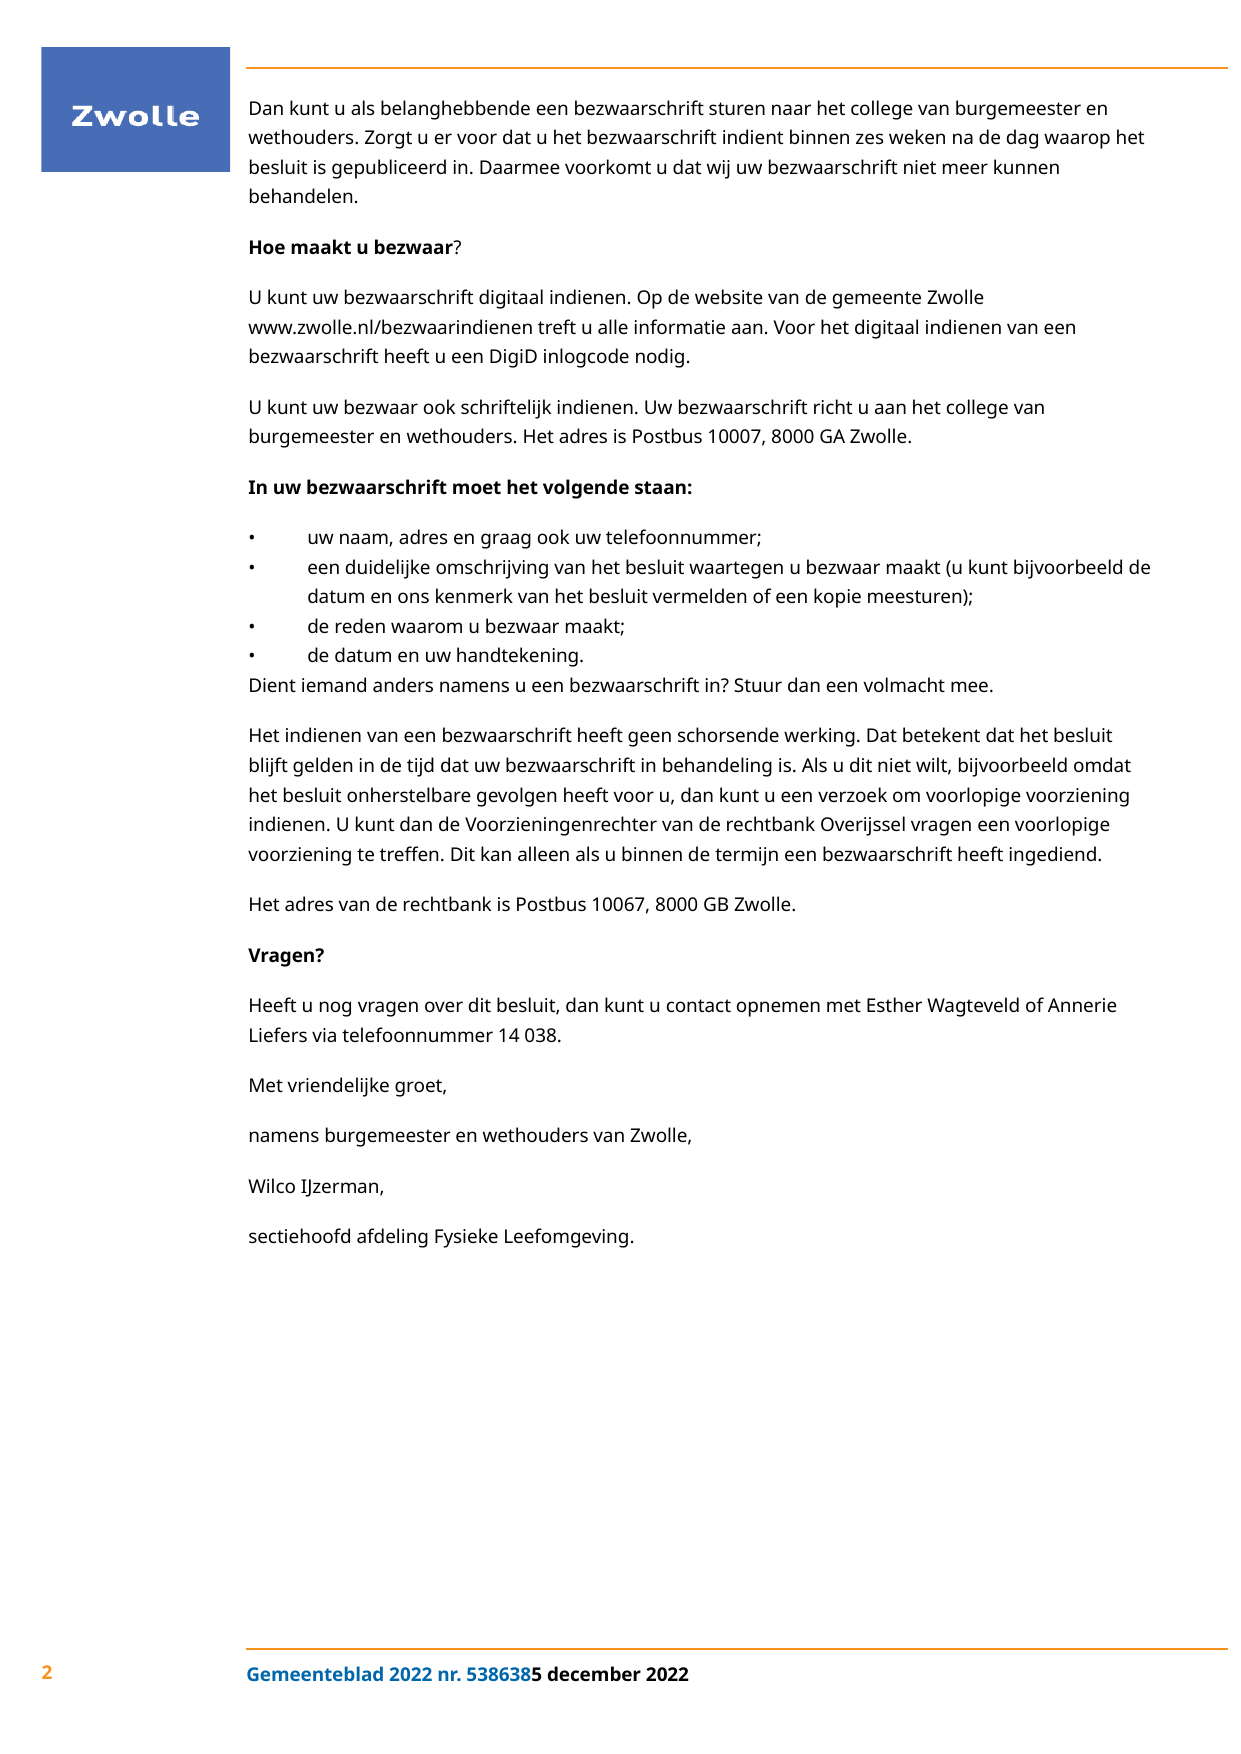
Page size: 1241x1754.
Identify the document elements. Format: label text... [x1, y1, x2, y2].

list een duidelijke omschrijving van het besluit waartegen u bezwaar maakt (u kunt bijvoorbeeld de datum en ons kenmerk van het besluit vermelden of een kopie meesturen); [248, 554, 1152, 609]
text Met vriendelijke groet, [248, 1072, 1152, 1098]
text namens burgemeester en wethouders van Zwolle, [248, 1123, 1152, 1148]
list de reden waarom u bezwaar maakt; [248, 613, 1152, 639]
list uw naam, adres en graag ook uw telefoonnummer; [248, 524, 1152, 550]
picture [41, 47, 231, 172]
text Het indienen van een bezwaarschrift heeft geen schorsende werking. Dat betekent dat het besluit blijft gelden in de tijd dat uw bezwaarschrift in behandeling is. Als u dit niet wilt, bijvoorbeeld omdat het besluit onherstelbare gevolgen heeft voor u, dan kunt u een verzoek om voorlopige voorziening indienen. U kunt dan de Voorzieningenrechter van de rechtbank Overijssel vragen een voorlopige voorziening te treffen. Dit kan alleen als u binnen de termijn een bezwaarschrift heeft ingediend. [248, 723, 1152, 867]
text Hoe maakt u bezwaar? [248, 234, 1152, 260]
text In uw bezwaarschrift moet het volgende staan: [248, 474, 1152, 500]
text Het adres van de rechtbank is Postbus 10067, 8000 GB Zwolle. [248, 891, 1152, 917]
list de datum en uw handtekening. [248, 643, 1152, 668]
text Dan kunt u als belanghebbende een bezwaarschrift sturen naar het college van burgemeester en wethouders. Zorgt u er voor dat u het bezwaarschrift indient binnen zes weken na de dag waarop het besluit is gepubliceerd in. Daarmee voorkomt u dat wij uw bezwaarschrift niet meer kunnen behandelen. [248, 95, 1152, 209]
text Dient iemand anders namens u een bezwaarschrift in? Stuur dan een volmacht mee. [248, 672, 1152, 698]
text U kunt uw bezwaar ook schriftelijk indienen. Uw bezwaarschrift richt u aan het college van burgemeester en wethouders. Het adres is Postbus 10007, 8000 GA Zwolle. [248, 394, 1152, 449]
text Heeft u nog vragen over dit besluit, dan kunt u contact opnemen met Esther Wagteveld of Annerie Liefers via telefoonnummer 14 038. [248, 992, 1152, 1048]
text sectiehoofd afdeling Fysieke Leefomgeving. [248, 1223, 1152, 1249]
text Wilco IJzerman, [248, 1173, 1152, 1199]
text U kunt uw bezwaarschrift digitaal indienen. Op de website van de gemeente Zwolle www.zwolle.nl/bezwaarindienen treft u alle informatie aan. Voor het digitaal indienen van een bezwaarschrift heeft u een DigiD inlogcode nodig. [248, 284, 1152, 369]
text Vragen? [248, 942, 1152, 968]
